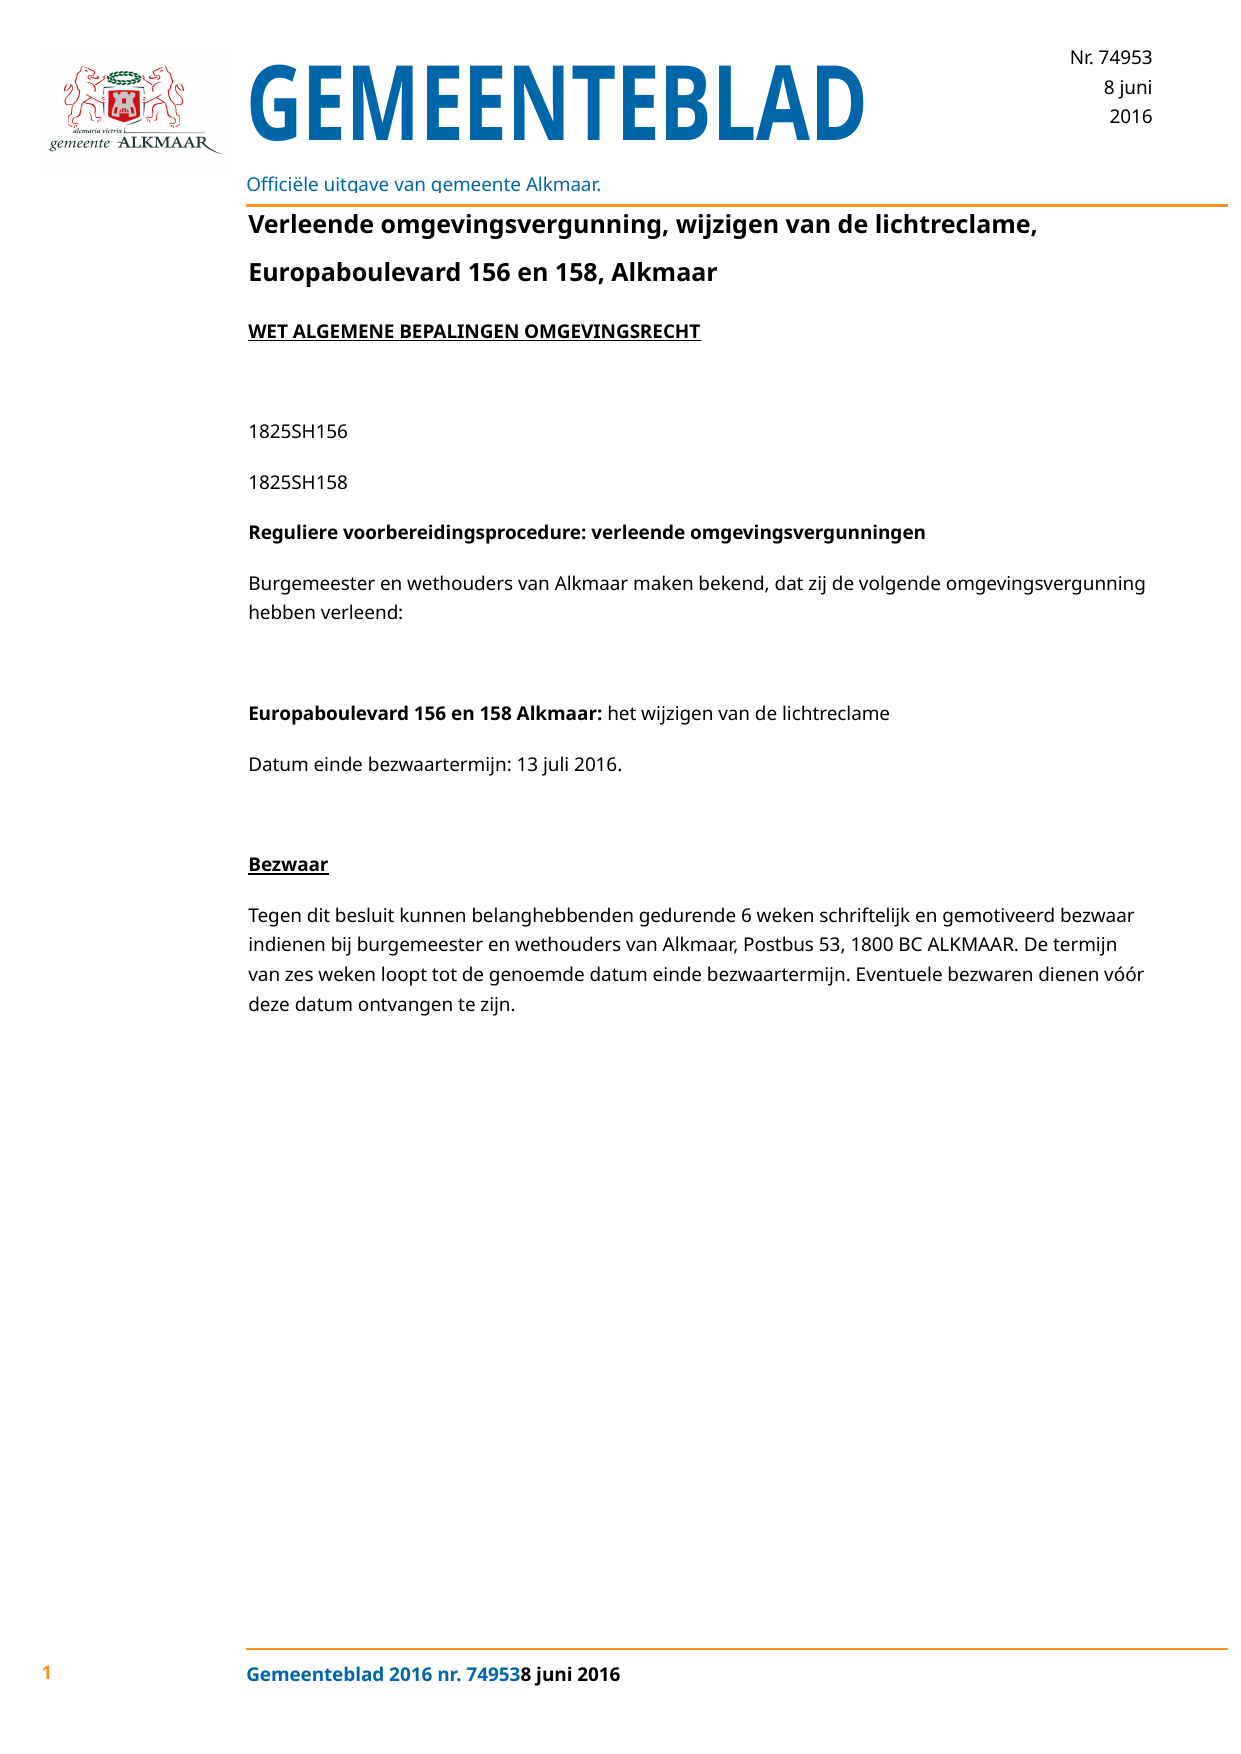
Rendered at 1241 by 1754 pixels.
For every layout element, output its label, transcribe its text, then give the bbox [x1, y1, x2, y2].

picture [41, 47, 231, 172]
text 1825SH158 [248, 469, 1152, 495]
text Tegen dit besluit kunnen belanghebbenden gedurende 6 weken schriftelijk en gemotiveerd bezwaar indienen bij burgemeester en wethouders van Alkmaar, Postbus 53, 1800 BC ALKMAAR. De termijn van zes weken loopt tot de genoemde datum einde bezwaartermijn. Eventuele bezwaren dienen vóór deze datum ontvangen te zijn. [248, 902, 1152, 1017]
text WET ALGEMENE BEPALINGEN OMGEVINGSRECHT [248, 318, 1152, 344]
text Burgemeester en wethouders van Alkmaar maken bekend, dat zij de volgende omgevingsvergunning hebben verleend: [248, 570, 1152, 625]
text Verleende omgevingsvergunning, wijzigen van de lichtreclame, Europaboulevard 156 en 158, Alkmaar [248, 207, 1152, 288]
text Europaboulevard 156 en 158 Alkmaar: het wijzigen van de lichtreclame [248, 700, 1152, 726]
text Bezwaar [248, 852, 1152, 877]
text Datum einde bezwaartermijn: 13 juli 2016. [248, 751, 1152, 777]
text Reguliere voorbereidingsprocedure: verleende omgevingsvergunningen [248, 519, 1152, 545]
text 1825SH156 [248, 419, 1152, 444]
